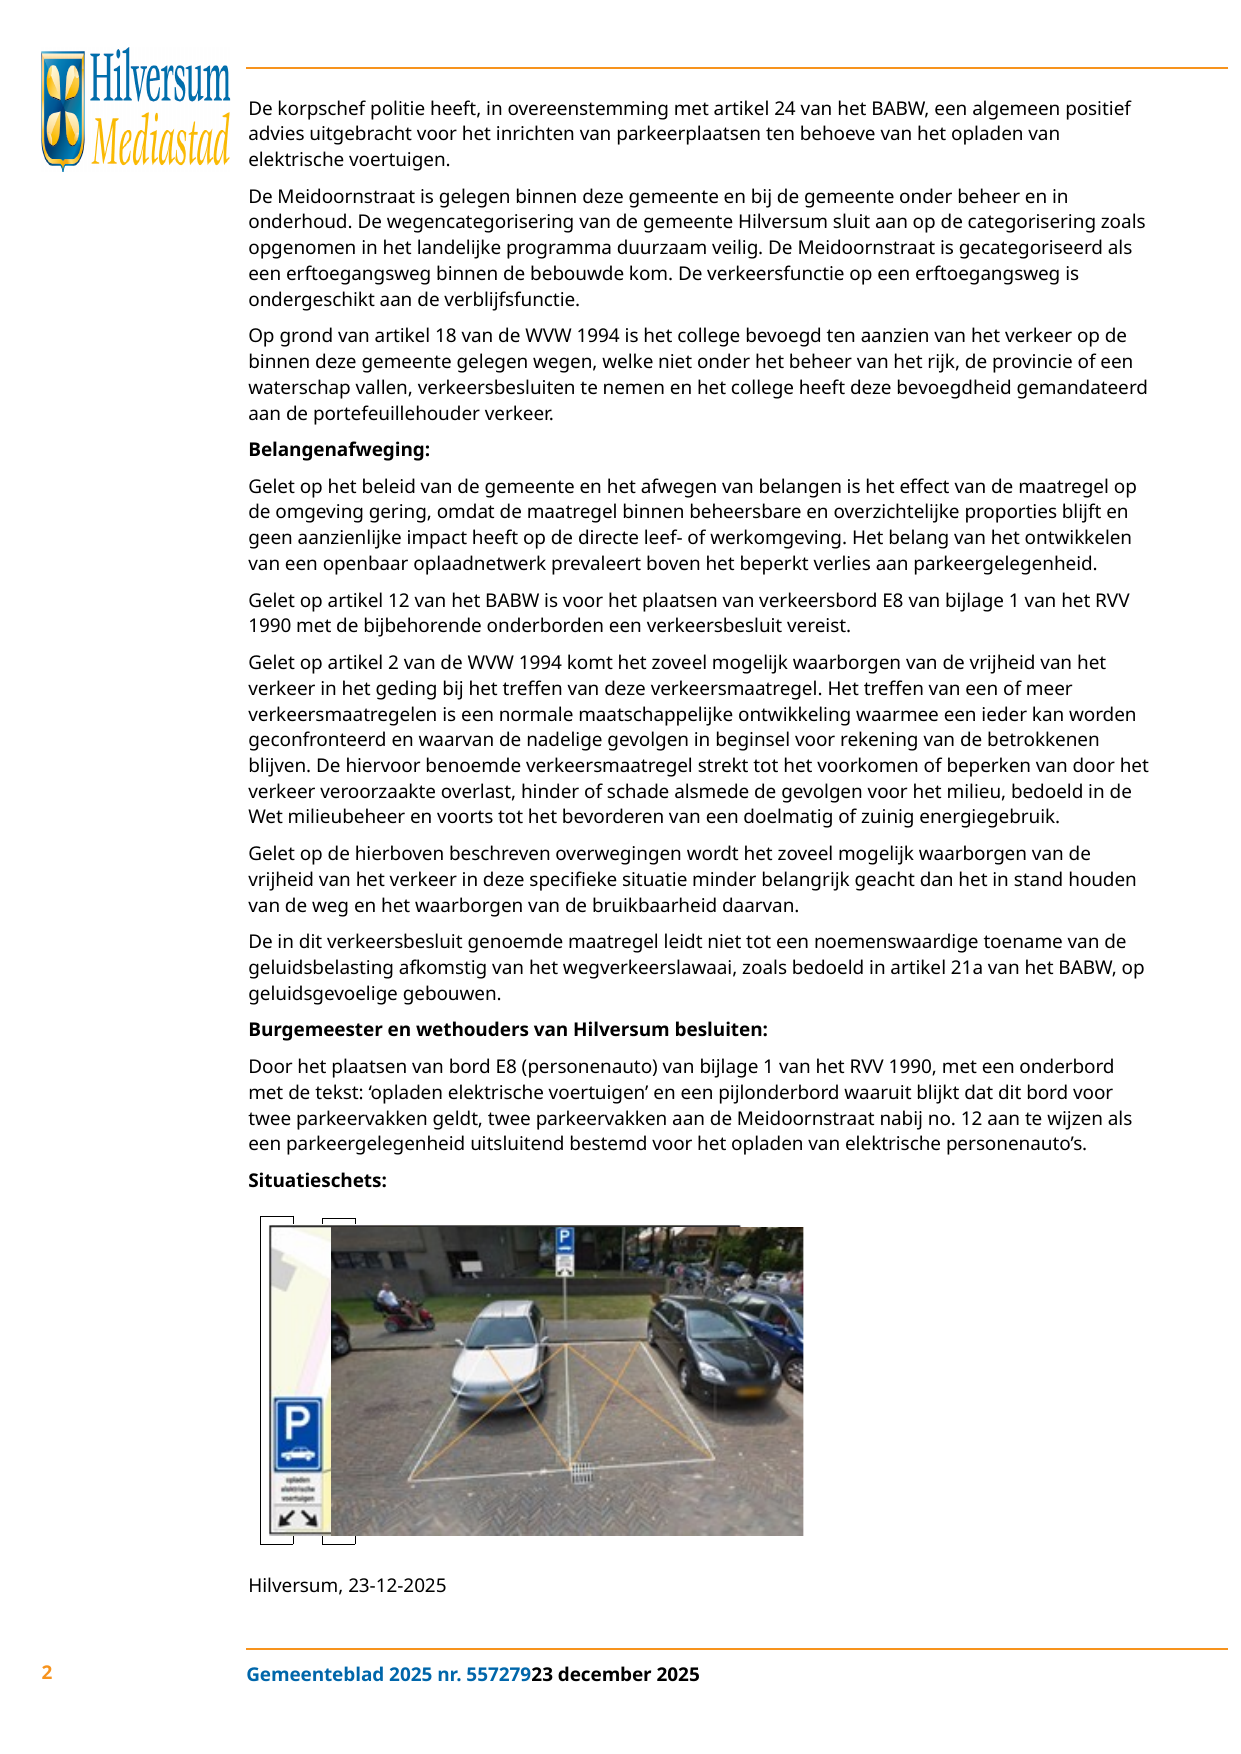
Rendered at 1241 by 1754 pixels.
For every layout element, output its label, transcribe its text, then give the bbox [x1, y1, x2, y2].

text De in dit verkeersbesluit genoemde maatregel leidt niet tot een noemenswaardige toename van de geluidsbelasting afkomstig van het wegverkeerslawaai, zoals bedoeld in artikel 21a van het BABW, op geluidsgevoelige gebouwen. [248, 928, 1152, 1006]
text De korpschef politie heeft, in overeenstemming met artikel 24 van het BABW, een algemeen positief advies uitgebracht voor het inrichten van parkeerplaatsen ten behoeve van het opladen van elektrische voertuigen. [248, 95, 1152, 172]
text Op grond van artikel 18 van de WVW 1994 is het college bevoegd ten aanzien van het verkeer op de binnen deze gemeente gelegen wegen, welke niet onder het beheer van het rijk, de provincie of een waterschap vallen, verkeersbesluiten te nemen en het college heeft deze bevoegdheid gemandateerd aan de portefeuillehouder verkeer. [248, 322, 1152, 425]
text Burgemeester en wethouders van Hilversum besluiten: [248, 1017, 1152, 1042]
text Gelet op artikel 2 van de WVW 1994 komt het zoveel mogelijk waarborgen van de vrijheid van het verkeer in het geding bij het treffen van deze verkeersmaatregel. Het treffen van een of meer verkeersmaatregelen is een normale maatschappelijke ontwikkeling waarmee een ieder kan worden geconfronteerd en waarvan de nadelige gevolgen in beginsel voor rekening van de betrokkenen blijven. De hiervoor benoemde verkeersmaatregel strekt tot het voorkomen of beperken van door het verkeer veroorzaakte overlast, hinder of schade alsmede de gevolgen voor het milieu, bedoeld in de Wet milieubeheer en voorts tot het bevorderen van een doelmatig of zuinig energiegebruik. [248, 649, 1152, 829]
text De Meidoornstraat is gelegen binnen deze gemeente en bij de gemeente onder beheer en in onderhoud. De wegencategorisering van de gemeente Hilversum sluit aan op de categorisering zoals opgenomen in het landelijke programma duurzaam veilig. De Meidoornstraat is gecategoriseerd als een erftoegangsweg binnen de bebouwde kom. De verkeersfunctie op een erftoegangsweg is ondergeschikt aan de verblijfsfunctie. [248, 183, 1152, 312]
text Door het plaatsen van bord E8 (personenauto) van bijlage 1 van het RVV 1990, met een onderbord met de tekst: ‘opladen elektrische voertuigen’ en een pijlonderbord waaruit blijkt dat dit bord voor twee parkeervakken geldt, twee parkeervakken aan de Meidoornstraat nabij no. 12 aan te wijzen als een parkeergelegenheid uitsluitend bestemd voor het opladen van elektrische personenauto’s. [248, 1053, 1152, 1156]
text Situatieschets: [248, 1167, 1152, 1193]
text Gelet op het beleid van de gemeente en het afwegen van belangen is het effect van de maatregel op de omgeving gering, omdat de maatregel binnen beheersbare en overzichtelijke proporties blijft en geen aanzienlijke impact heeft op de directe leef- of werkomgeving. Het belang van het ontwikkelen van een openbaar oplaadnetwerk prevaleert boven het beperkt verlies aan parkeergelegenheid. [248, 473, 1152, 576]
text Gelet op artikel 12 van het BABW is voor het plaatsen van verkeersbord E8 van bijlage 1 van het RVV 1990 met de bijbehorende onderborden een verkeersbesluit vereist. [248, 587, 1152, 638]
text Hilversum, 23-12-2025 [248, 1573, 1152, 1598]
text Belangenafweging: [248, 436, 1152, 462]
picture [268, 1224, 804, 1536]
picture [41, 47, 231, 172]
text Gelet op de hierboven beschreven overwegingen wordt het zoveel mogelijk waarborgen van de vrijheid van het verkeer in deze specifieke situatie minder belangrijk geacht dan het in stand houden van de weg en het waarborgen van de bruikbaarheid daarvan. [248, 840, 1152, 917]
